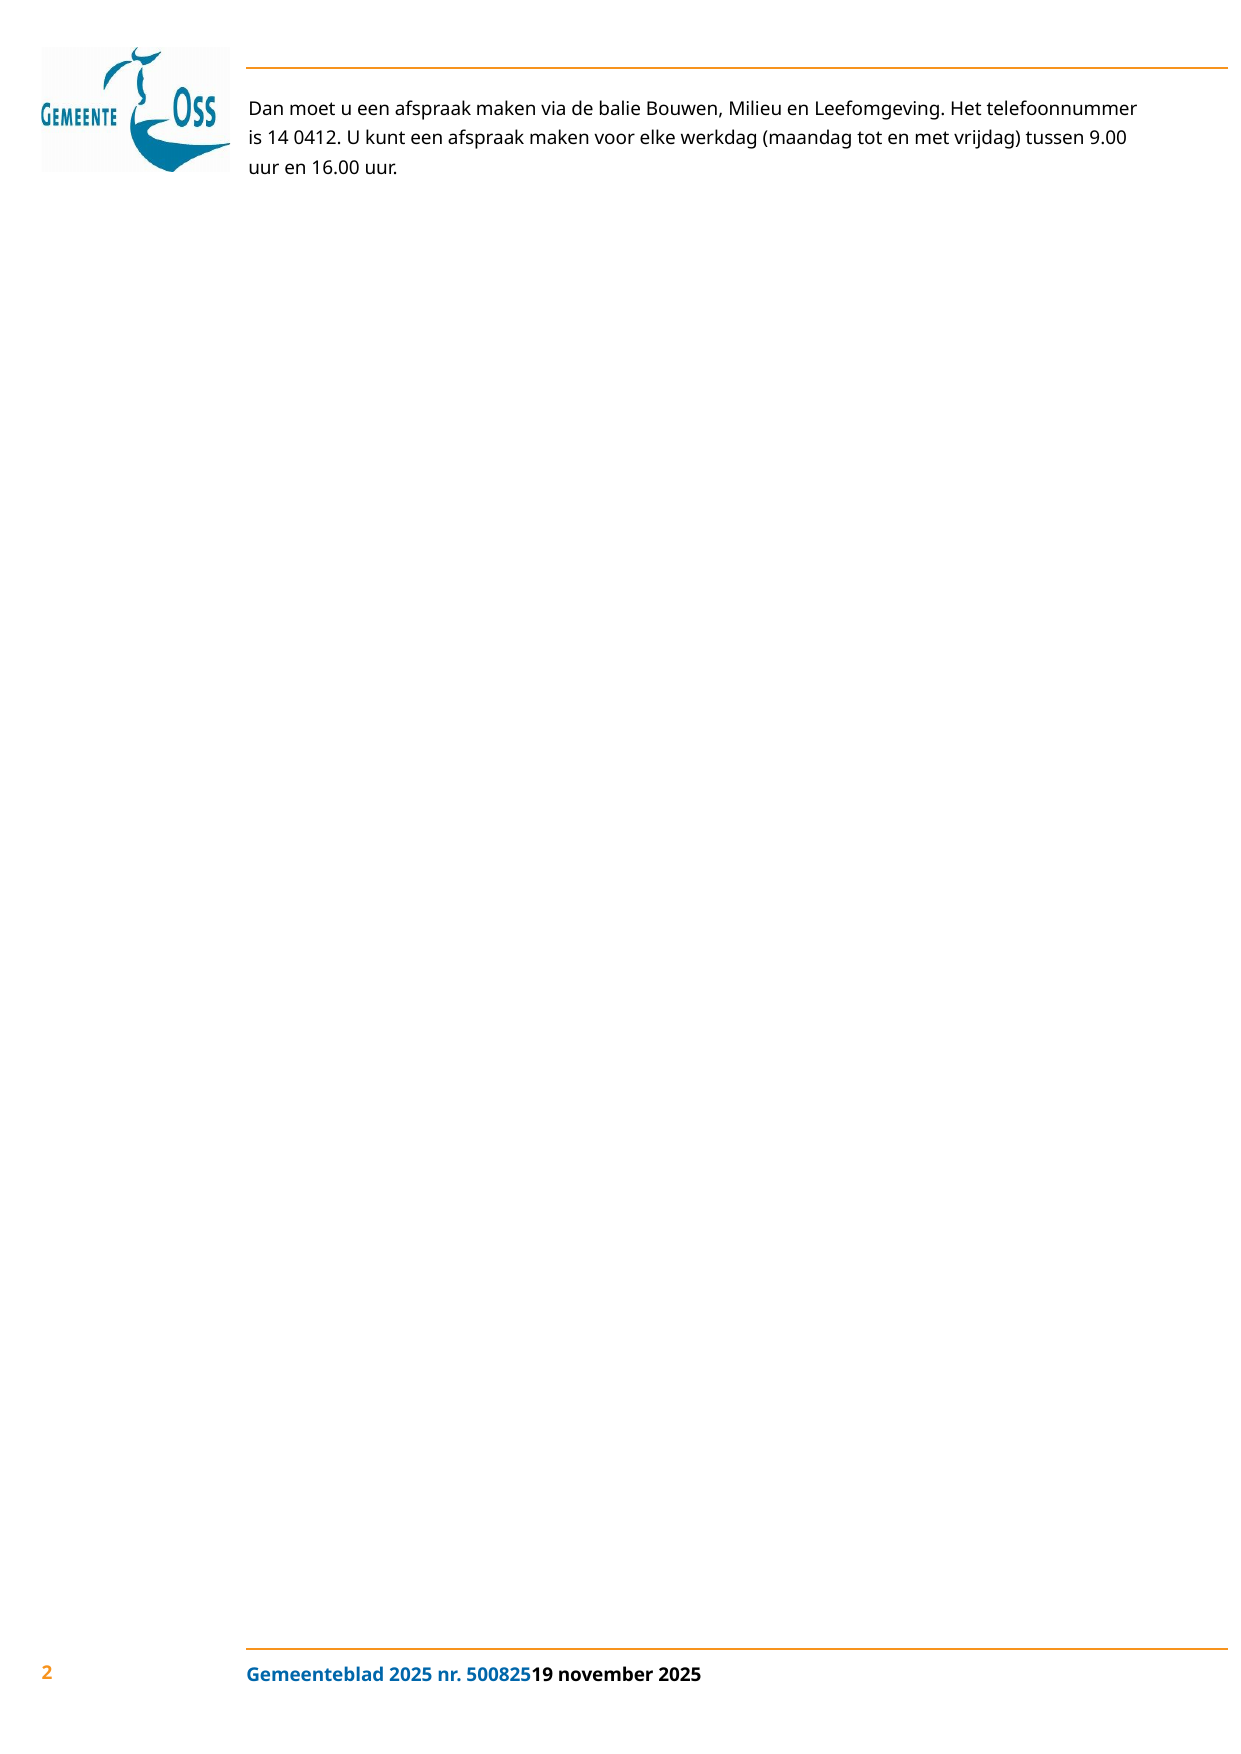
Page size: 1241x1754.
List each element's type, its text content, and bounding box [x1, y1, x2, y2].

picture [41, 47, 231, 172]
text Dan moet u een afspraak maken via de balie Bouwen, Milieu en Leefomgeving. Het telefoonnummer is 14 0412. U kunt een afspraak maken voor elke werkdag (maandag tot en met vrijdag) tussen 9.00 uur en 16.00 uur. [248, 95, 1152, 180]
